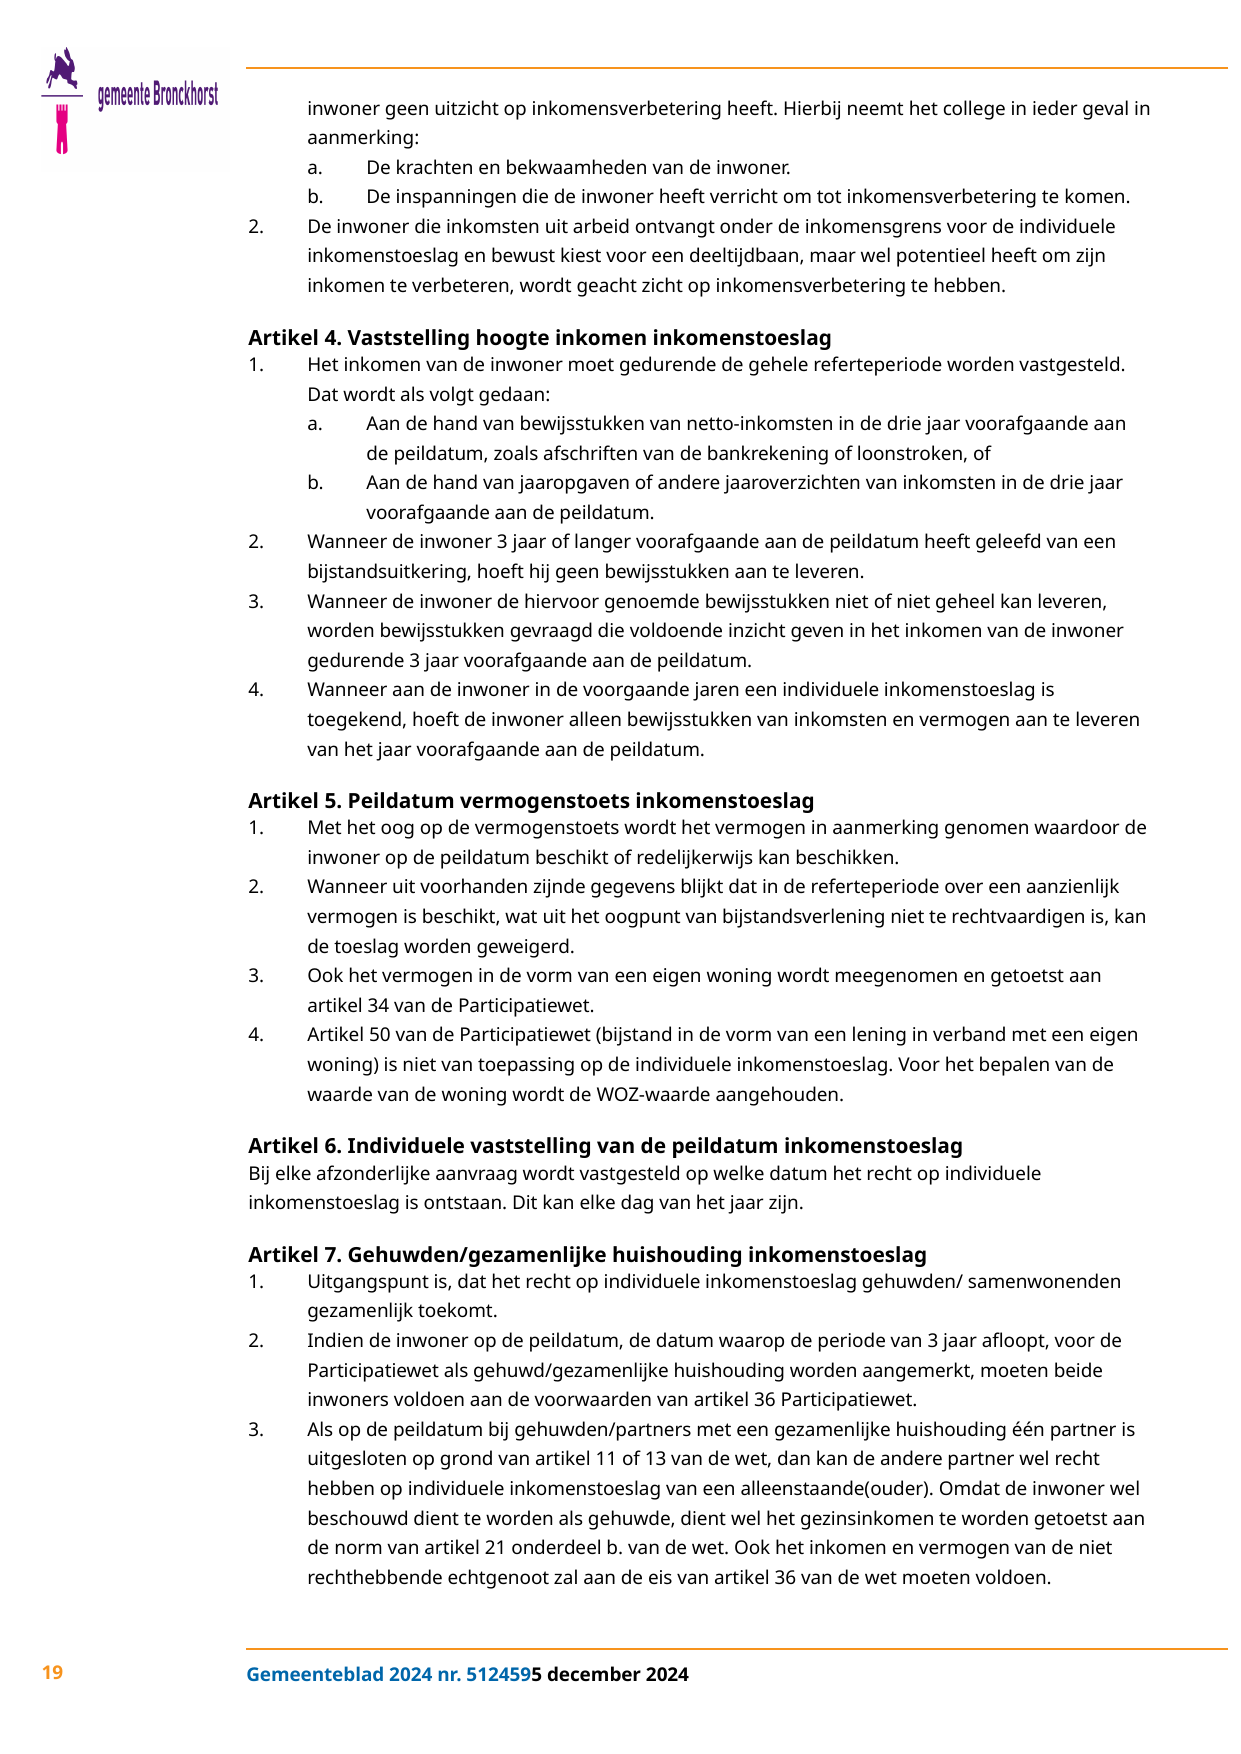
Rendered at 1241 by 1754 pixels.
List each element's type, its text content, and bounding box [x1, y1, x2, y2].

list De inwoner die inkomsten uit arbeid ontvangt onder de inkomensgrens voor de individuele inkomenstoeslag en bewust kiest voor een deeltijdbaan, maar wel potentieel heeft om zijn inkomen te verbeteren, wordt geacht zicht op inkomensverbetering te hebben. [248, 213, 1152, 298]
list Artikel 50 van de Participatiewet (bijstand in de vorm van een lening in verband met een eigen woning) is niet van toepassing op de individuele inkomenstoeslag. Voor het bepalen van de waarde van de woning wordt de WOZ-waarde aangehouden. [248, 1022, 1152, 1107]
text Artikel 6. Individuele vaststelling van de peildatum inkomenstoeslag [248, 1131, 1152, 1160]
list Aan de hand van jaaropgaven of andere jaaroverzichten van inkomsten in de drie jaar voorafgaande aan de peildatum. [307, 469, 1152, 525]
list Wanneer aan de inwoner in de voorgaande jaren een individuele inkomenstoeslag is toegekend, hoeft de inwoner alleen bewijsstukken van inkomsten en vermogen aan te leveren van het jaar voorafgaande aan de peildatum. [248, 677, 1152, 761]
text Artikel 5. Peildatum vermogenstoets inkomenstoeslag [248, 786, 1152, 814]
text Artikel 7. Gehuwden/gezamenlijke huishouding inkomenstoeslag [248, 1240, 1152, 1268]
list De krachten en bekwaamheden van de inwoner. [307, 154, 1152, 180]
list Ook het vermogen in de vorm van een eigen woning wordt meegenomen en getoetst aan artikel 34 van de Participatiewet. [248, 962, 1152, 1018]
list Het inkomen van de inwoner moet gedurende de gehele referteperiode worden vastgesteld. Dat wordt als volgt gedaan: [248, 351, 1152, 406]
text Bij elke afzonderlijke aanvraag wordt vastgesteld op welke datum het recht op individuele inkomenstoeslag is ontstaan. Dit kan elke dag van het jaar zijn. [248, 1160, 1152, 1215]
list De inspanningen die de inwoner heeft verricht om tot inkomensverbetering te komen. [307, 183, 1152, 209]
list inwoner geen uitzicht op inkomensverbetering heeft. Hierbij neemt het college in ieder geval in aanmerking: [248, 95, 1152, 150]
list Uitgangspunt is, dat het recht op individuele inkomenstoeslag gehuwden/ samenwonenden gezamenlijk toekomt. [248, 1268, 1152, 1323]
list Als op de peildatum bij gehuwden/partners met een gezamenlijke huishouding één partner is uitgesloten op grond van artikel 11 of 13 van de wet, dan kan de andere partner wel recht hebben op individuele inkomenstoeslag van een alleenstaande(ouder). Omdat de inwoner wel beschouwd dient te worden als gehuwde, dient wel het gezinsinkomen te worden getoetst aan de norm van artikel 21 onderdeel b. van de wet. Ook het inkomen en vermogen van de niet rechthebbende echtgenoot zal aan de eis van artikel 36 van de wet moeten voldoen. [248, 1416, 1152, 1590]
picture [41, 47, 231, 172]
list Met het oog op de vermogenstoets wordt het vermogen in aanmerking genomen waardoor de inwoner op de peildatum beschikt of redelijkerwijs kan beschikken. [248, 814, 1152, 870]
text Artikel 4. Vaststelling hoogte inkomen inkomenstoeslag [248, 323, 1152, 351]
list Aan de hand van bewijsstukken van netto-inkomsten in de drie jaar voorafgaande aan de peildatum, zoals afschriften van de bankrekening of loonstroken, of [307, 410, 1152, 466]
list Wanneer de inwoner 3 jaar of langer voorafgaande aan de peildatum heeft geleefd van een bijstandsuitkering, hoeft hij geen bewijsstukken aan te leveren. [248, 529, 1152, 584]
list Indien de inwoner op de peildatum, de datum waarop de periode van 3 jaar afloopt, voor de Participatiewet als gehuwd/gezamenlijke huishouding worden aangemerkt, moeten beide inwoners voldoen aan de voorwaarden van artikel 36 Participatiewet. [248, 1327, 1152, 1412]
list Wanneer uit voorhanden zijnde gegevens blijkt dat in de referteperiode over een aanzienlijk vermogen is beschikt, wat uit het oogpunt van bijstandsverlening niet te rechtvaardigen is, kan de toeslag worden geweigerd. [248, 874, 1152, 959]
list Wanneer de inwoner de hiervoor genoemde bewijsstukken niet of niet geheel kan leveren, worden bewijsstukken gevraagd die voldoende inzicht geven in het inkomen van de inwoner gedurende 3 jaar voorafgaande aan de peildatum. [248, 588, 1152, 673]
